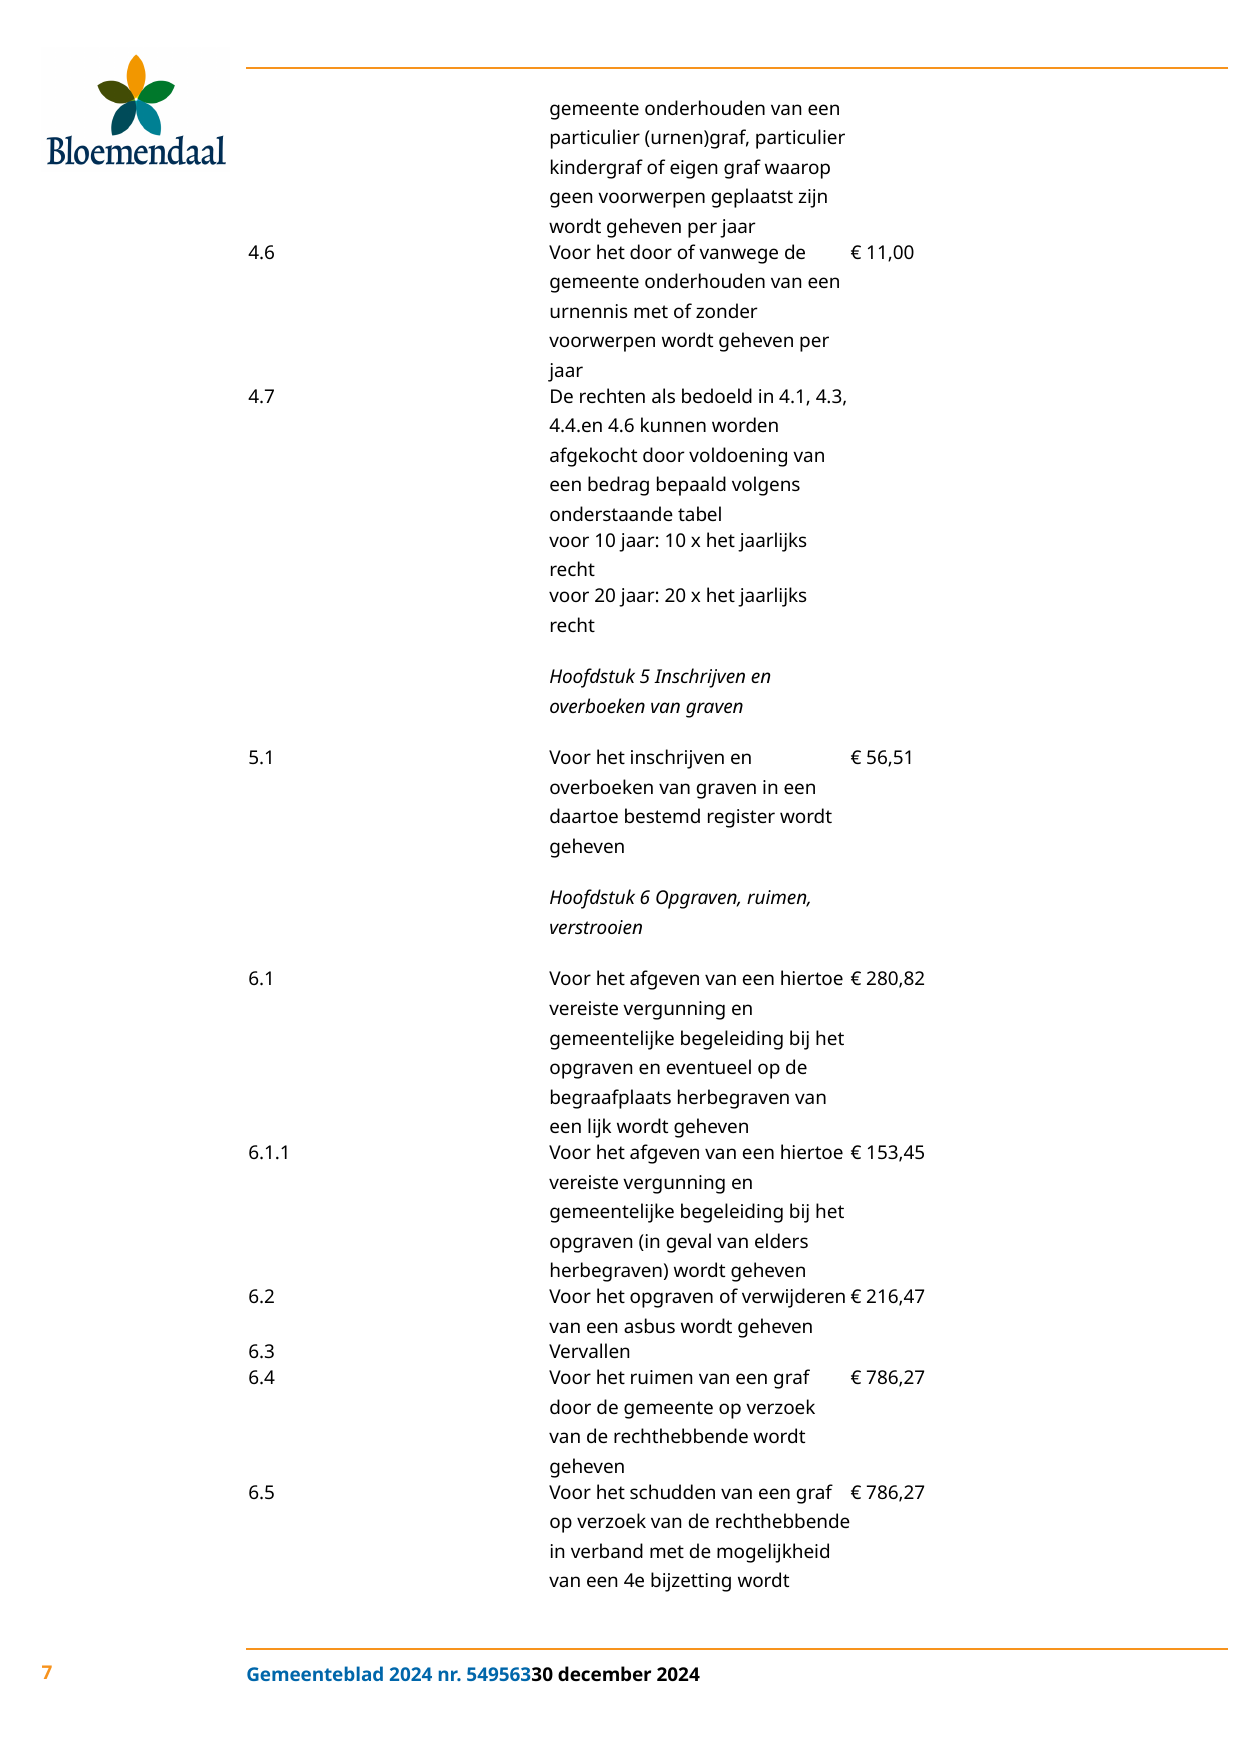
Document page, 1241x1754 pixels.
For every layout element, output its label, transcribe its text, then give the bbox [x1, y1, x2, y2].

table_cell voor 20 jaar: 20 x het jaarlijks recht [549, 582, 850, 638]
table_cell voor 10 jaar: 10 x het jaarlijks recht [549, 527, 850, 582]
table_cell [248, 859, 549, 884]
table_cell € 11,00 [850, 239, 1152, 383]
table_cell Voor het inschrijven en overboeken van graven in een daartoe bestemd register wordt geheven [549, 744, 850, 859]
table_cell [850, 859, 1152, 884]
table_cell [549, 940, 850, 966]
table_cell [850, 383, 1152, 527]
table_cell [850, 582, 1152, 638]
table_cell De rechten als bedoeld in 4.1, 4.3, 4.4.en 4.6 kunnen worden afgekocht door voldoening van een bedrag bepaald volgens onderstaande tabel [549, 383, 850, 527]
table_cell [850, 885, 1152, 940]
table_cell Hoofdstuk 6 Opgraven, ruimen, verstrooien [549, 885, 850, 940]
table_cell Hoofdstuk 5 Inschrijven en overboeken van graven [549, 663, 850, 719]
table_cell 6.1 [248, 966, 549, 1139]
table_cell 6.4 [248, 1364, 549, 1479]
table_cell [850, 527, 1152, 582]
table_cell [549, 859, 850, 884]
table_cell [248, 527, 549, 582]
table_cell [248, 719, 549, 744]
table_cell € 56,51 [850, 744, 1152, 859]
table_cell [549, 719, 850, 744]
table_cell [850, 638, 1152, 663]
table_cell [248, 885, 549, 940]
table_cell 6.3 [248, 1339, 549, 1364]
table_cell [248, 582, 549, 638]
table_cell 4.6 [248, 239, 549, 383]
table_cell Vervallen [549, 1339, 850, 1364]
table_cell Voor het door of vanwege de gemeente onderhouden van een urnennis met of zonder voorwerpen wordt geheven per jaar [549, 239, 850, 383]
table_cell Voor het opgraven of verwijderen van een asbus wordt geheven [549, 1283, 850, 1339]
table_cell 6.5 [248, 1479, 549, 1593]
table_cell € 216,47 [850, 1283, 1152, 1339]
table_cell Voor het afgeven van een hiertoe vereiste vergunning en gemeentelijke begeleiding bij het opgraven en eventueel op de begraafplaats herbegraven van een lijk wordt geheven [549, 966, 850, 1139]
table_cell [850, 663, 1152, 719]
table_cell [850, 95, 1152, 239]
picture [41, 47, 231, 172]
table_cell Voor het ruimen van een graf door de gemeente op verzoek van de rechthebbende wordt geheven [549, 1364, 850, 1479]
table_cell [850, 719, 1152, 744]
table_cell 5.1 [248, 744, 549, 859]
table_cell [850, 1339, 1152, 1364]
table_cell € 786,27 [850, 1364, 1152, 1479]
table_cell € 153,45 [850, 1139, 1152, 1283]
table_cell € 280,82 [850, 966, 1152, 1139]
table_cell [248, 95, 549, 239]
table_cell [248, 663, 549, 719]
table_cell 4.7 [248, 383, 549, 527]
table_cell Voor het afgeven van een hiertoe vereiste vergunning en gemeentelijke begeleiding bij het opgraven (in geval van elders herbegraven) wordt geheven [549, 1139, 850, 1283]
table_cell gemeente onderhouden van een particulier (urnen)graf, particulier kindergraf of eigen graf waarop geen voorwerpen geplaatst zijn wordt geheven per jaar [549, 95, 850, 239]
table_cell [248, 638, 549, 663]
table_cell 6.2 [248, 1283, 549, 1339]
table_cell [248, 940, 549, 966]
table_cell 6.1.1 [248, 1139, 549, 1283]
table_cell Voor het schudden van een graf op verzoek van de rechthebbende in verband met de mogelijkheid van een 4e bijzetting wordt [549, 1479, 850, 1593]
table_cell [549, 638, 850, 663]
table_cell € 786,27 [850, 1479, 1152, 1593]
table_cell [850, 940, 1152, 966]
